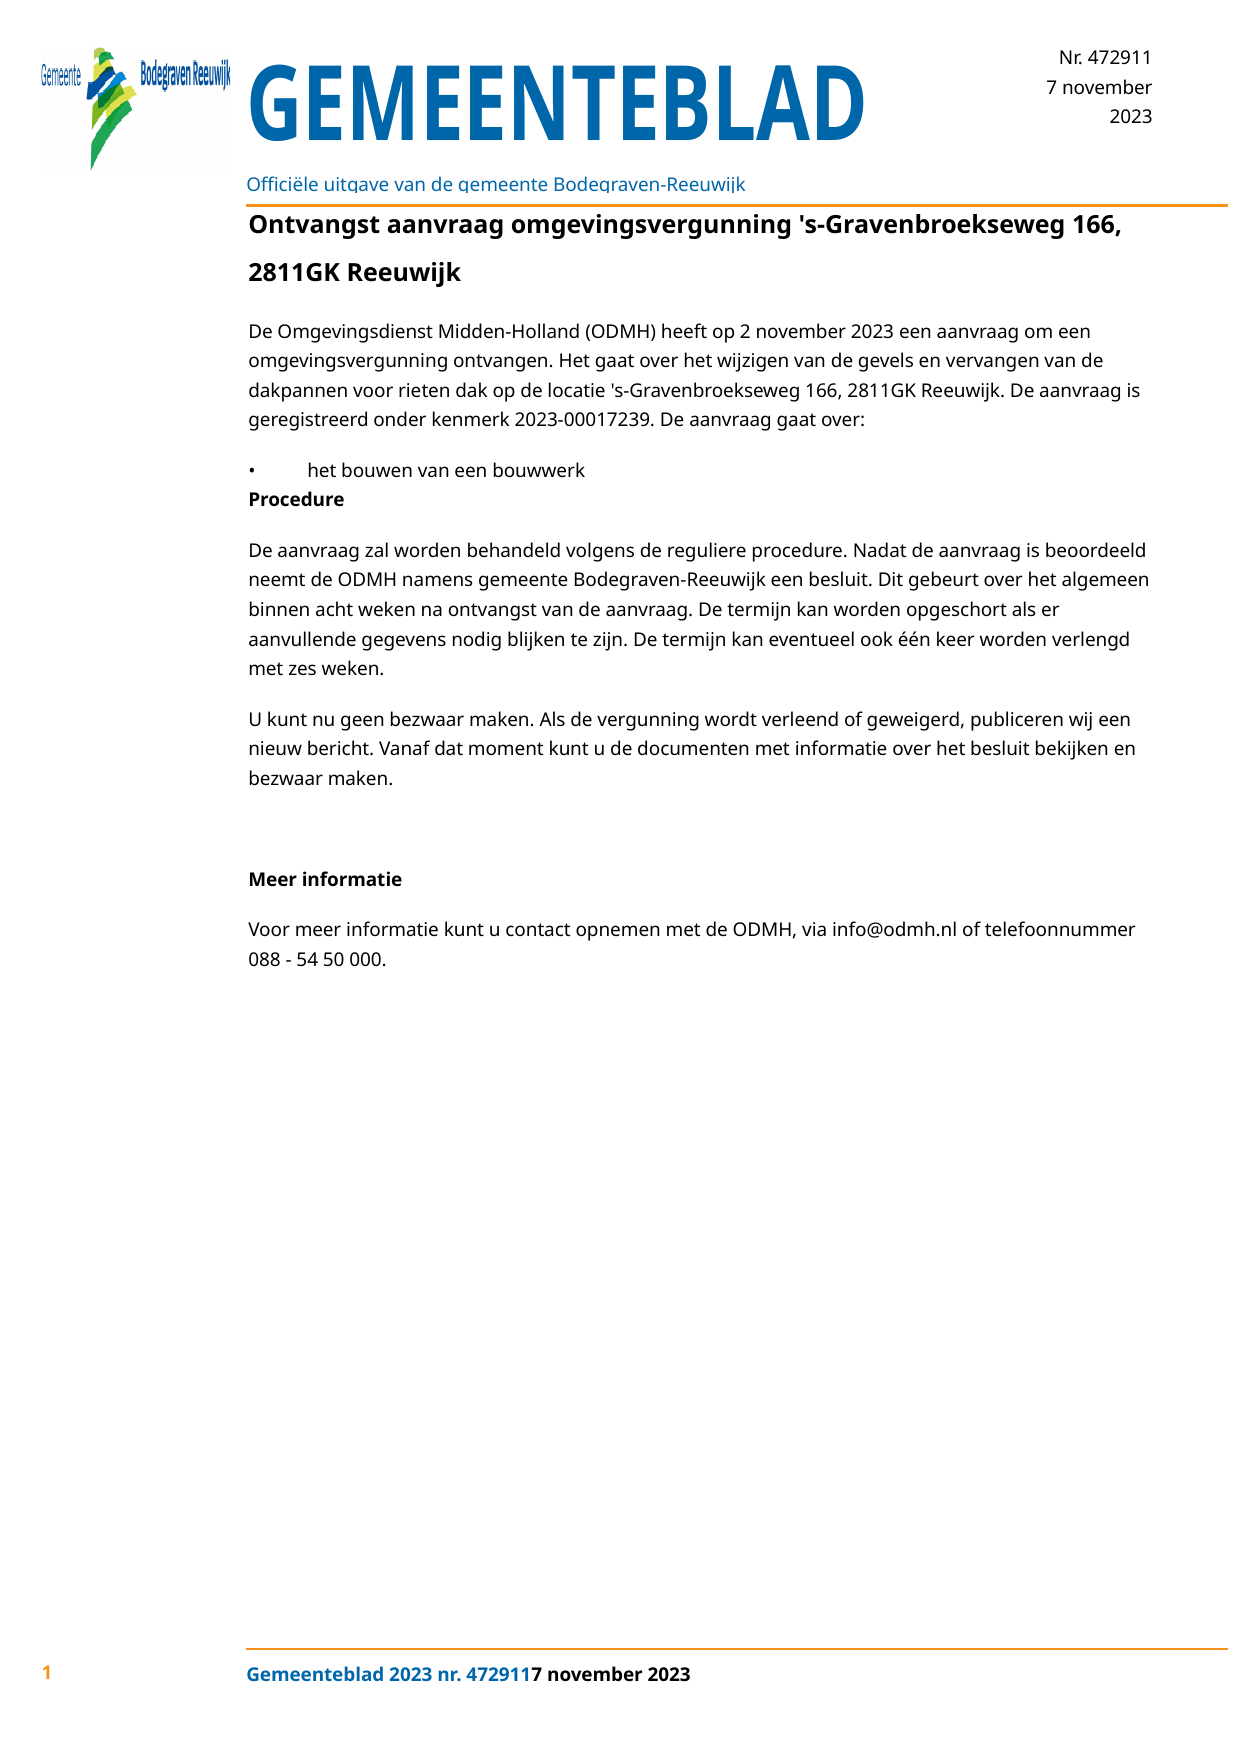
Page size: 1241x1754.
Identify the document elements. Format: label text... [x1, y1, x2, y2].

text De aanvraag zal worden behandeld volgens de reguliere procedure. Nadat de aanvraag is beoordeeld neemt de ODMH namens gemeente Bodegraven-Reeuwijk een besluit. Dit gebeurt over het algemeen binnen acht weken na ontvangst van de aanvraag. De termijn kan worden opgeschort als er aanvullende gegevens nodig blijken te zijn. De termijn kan eventueel ook één keer worden verlengd met zes weken. [248, 537, 1152, 681]
picture [41, 47, 231, 172]
text Meer informatie [248, 866, 1152, 892]
text De Omgevingsdienst Midden-Holland (ODMH) heeft op 2 november 2023 een aanvraag om een omgevingsvergunning ontvangen. Het gaat over het wijzigen van de gevels en vervangen van de dakpannen voor rieten dak op de locatie 's-Gravenbroekseweg 166, 2811GK Reeuwijk. De aanvraag is geregistreerd onder kenmerk 2023-00017239. De aanvraag gaat over: [248, 318, 1152, 432]
text Voor meer informatie kunt u contact opnemen met de ODMH, via info@odmh.nl of telefoonnummer 088 - 54 50 000. [248, 916, 1152, 972]
list het bouwen van een bouwwerk [248, 457, 1152, 483]
text Procedure [248, 487, 1152, 512]
text Ontvangst aanvraag omgevingsvergunning 's-Gravenbroekseweg 166, 2811GK Reeuwijk [248, 207, 1152, 288]
text U kunt nu geen bezwaar maken. Als de vergunning wordt verleend of geweigerd, publiceren wij een nieuw bericht. Vanaf dat moment kunt u de documenten met informatie over het besluit bekijken en bezwaar maken. [248, 706, 1152, 791]
